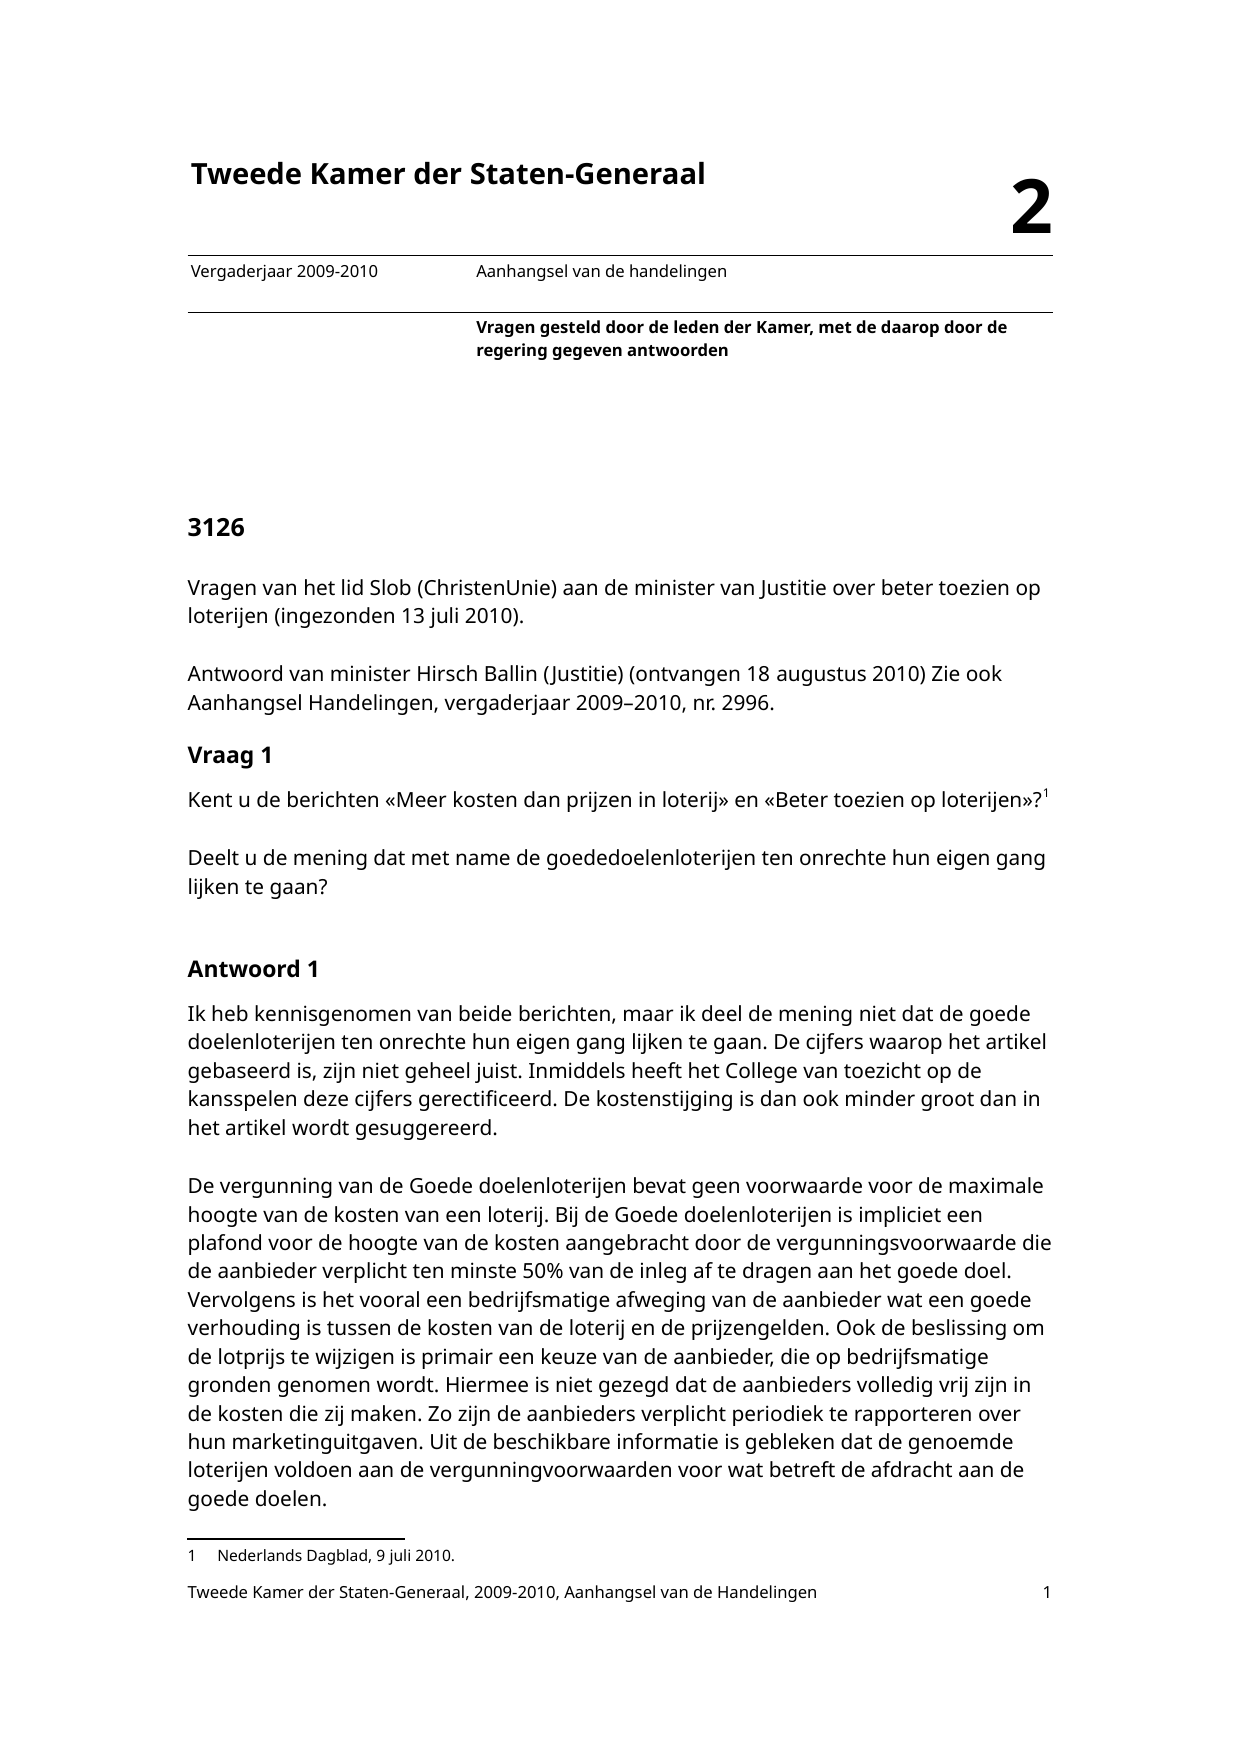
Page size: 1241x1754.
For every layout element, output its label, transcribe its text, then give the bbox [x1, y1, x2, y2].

text Ik heb kennisgenomen van beide berichten, maar ik deel de mening niet dat de goede doelenloterijen ten onrechte hun eigen gang lijken te gaan. De cijfers waarop het artikel gebaseerd is, zijn niet geheel juist. Inmiddels heeft het College van toezicht op de kansspelen deze cijfers gerectificeerd. De kostenstijging is dan ook minder groot dan in het artikel wordt gesuggereerd. [187, 999, 1053, 1141]
table_header 2 [880, 150, 1053, 255]
text Nederlands Dagblad, 9 juli 2010. [187, 1538, 1053, 1566]
text Vragen van het lid Slob (ChristenUnie) aan de minister van Justitie over beter toezien op loterijen (ingezonden 13 juli 2010). [187, 573, 1053, 630]
table_header Tweede Kamer der Staten-Generaal [188, 150, 879, 255]
text Kent u de berichten «Meer kosten dan prijzen in loterij» en «Beter toezien op loterijen»? [187, 785, 1053, 813]
subtitle Vraag 1 [187, 739, 1053, 770]
table_cell Vergaderjaar 2009-2010 [188, 256, 473, 312]
text De vergunning van de Goede doelenloterijen bevat geen voorwaarde voor de maximale hoogte van de kosten van een loterij. Bij de Goede doelenloterijen is impliciet een plafond voor de hoogte van de kosten aangebracht door de vergunningsvoorwaarde die de aanbieder verplicht ten minste 50% van de inleg af te dragen aan het goede doel. Vervolgens is het vooral een bedrijfsmatige afweging van de aanbieder wat een goede verhouding is tussen de kosten van de loterij en de prijzengelden. Ook de beslissing om de lotprijs te wijzigen is primair een keuze van de aanbieder, die op bedrijfsmatige gronden genomen wordt. Hiermee is niet gezegd dat de aanbieders volledig vrij zijn in de kosten die zij maken. Zo zijn de aanbieders verplicht periodiek te rapporteren over hun marketinguitgaven. Uit de beschikbare informatie is gebleken dat de genoemde loterijen voldoen aan de vergunningvoorwaarden voor wat betreft de afdracht aan de goede doelen. [187, 1171, 1053, 1512]
text Deelt u de mening dat met name de goededoelenloterijen ten onrechte hun eigen gang lijken te gaan? [187, 843, 1053, 900]
text Antwoord van minister Hirsch Ballin (Justitie) (ontvangen 18 augustus 2010) Zie ook Aanhangsel Handelingen, vergaderjaar 2009–2010, nr. 2996. [187, 659, 1053, 716]
text 3126 [187, 509, 1053, 543]
table_cell Aanhangsel van de handelingen [473, 256, 1053, 312]
table_cell Vragen gesteld door de leden der Kamer, met de daarop door de regering gegeven antwoorden [473, 313, 1053, 361]
table_cell [188, 313, 473, 361]
subtitle Antwoord 1 [187, 953, 1053, 984]
